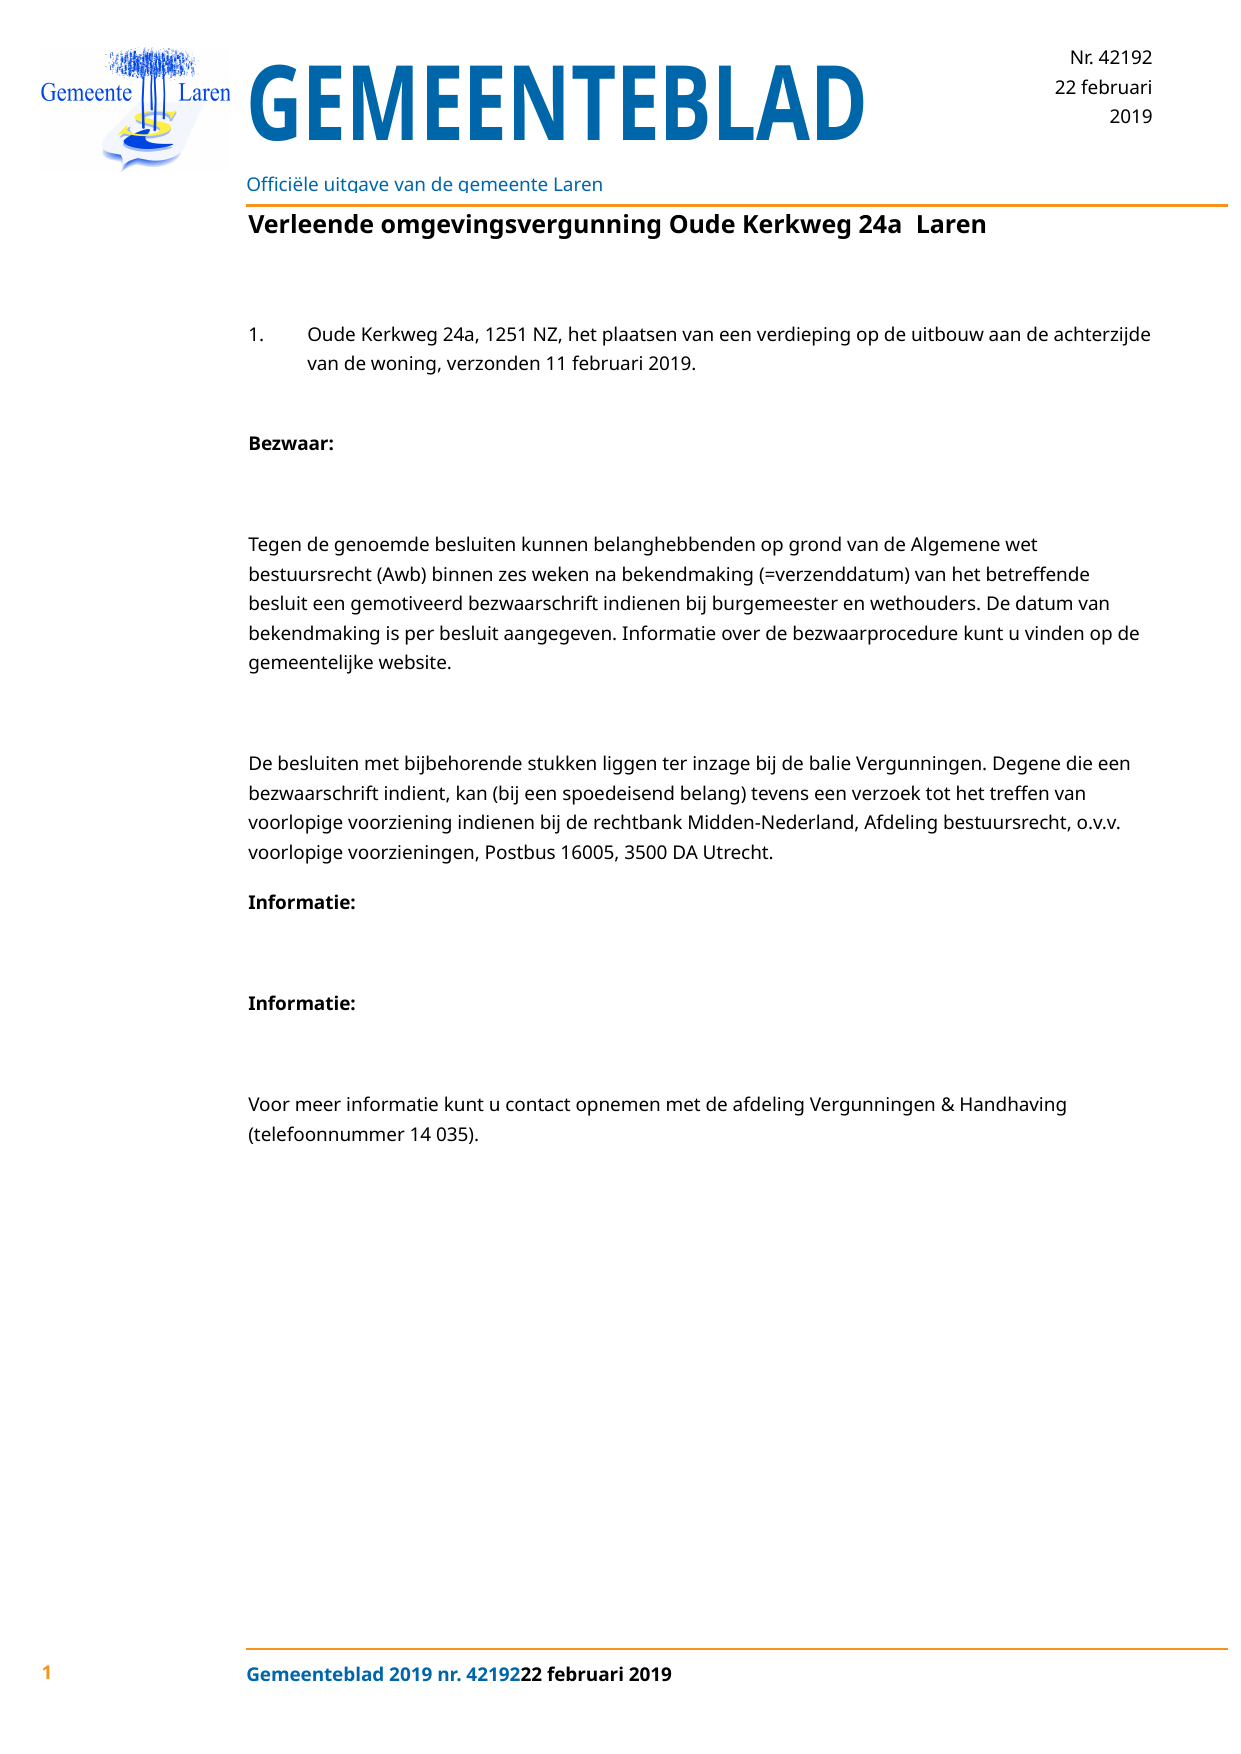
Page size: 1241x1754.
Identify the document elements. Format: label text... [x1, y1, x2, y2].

picture [41, 47, 231, 172]
text De besluiten met bijbehorende stukken liggen ter inzage bij de balie Vergunningen. Degene die een bezwaarschrift indient, kan (bij een spoedeisend belang) tevens een verzoek tot het treffen van voorlopige voorziening indienen bij de rechtbank Midden-Nederland, Afdeling bestuursrecht, o.v.v. voorlopige voorzieningen, Postbus 16005, 3500 DA Utrecht. [248, 750, 1152, 865]
text Informatie: [248, 990, 1152, 1016]
text Bezwaar: [248, 430, 1152, 456]
text Verleende omgevingsvergunning Oude Kerkweg 24a Laren [248, 207, 1152, 241]
text Tegen de genoemde besluiten kunnen belanghebbenden op grond van de Algemene wet bestuursrecht (Awb) binnen zes weken na bekendmaking (=verzenddatum) van het betreffende besluit een gemotiveerd bezwaarschrift indienen bij burgemeester en wethouders. De datum van bekendmaking is per besluit aangegeven. Informatie over de bezwaarprocedure kunt u vinden op de gemeentelijke website. [248, 531, 1152, 675]
text Informatie: [248, 889, 1152, 915]
list Oude Kerkweg 24a, 1251 NZ, het plaatsen van een verdieping op de uitbouw aan de achterzijde van de woning, verzonden 11 februari 2019. [248, 321, 1152, 376]
text Voor meer informatie kunt u contact opnemen met de afdeling Vergunningen & Handhaving (telefoonnummer 14 035). [248, 1091, 1152, 1146]
